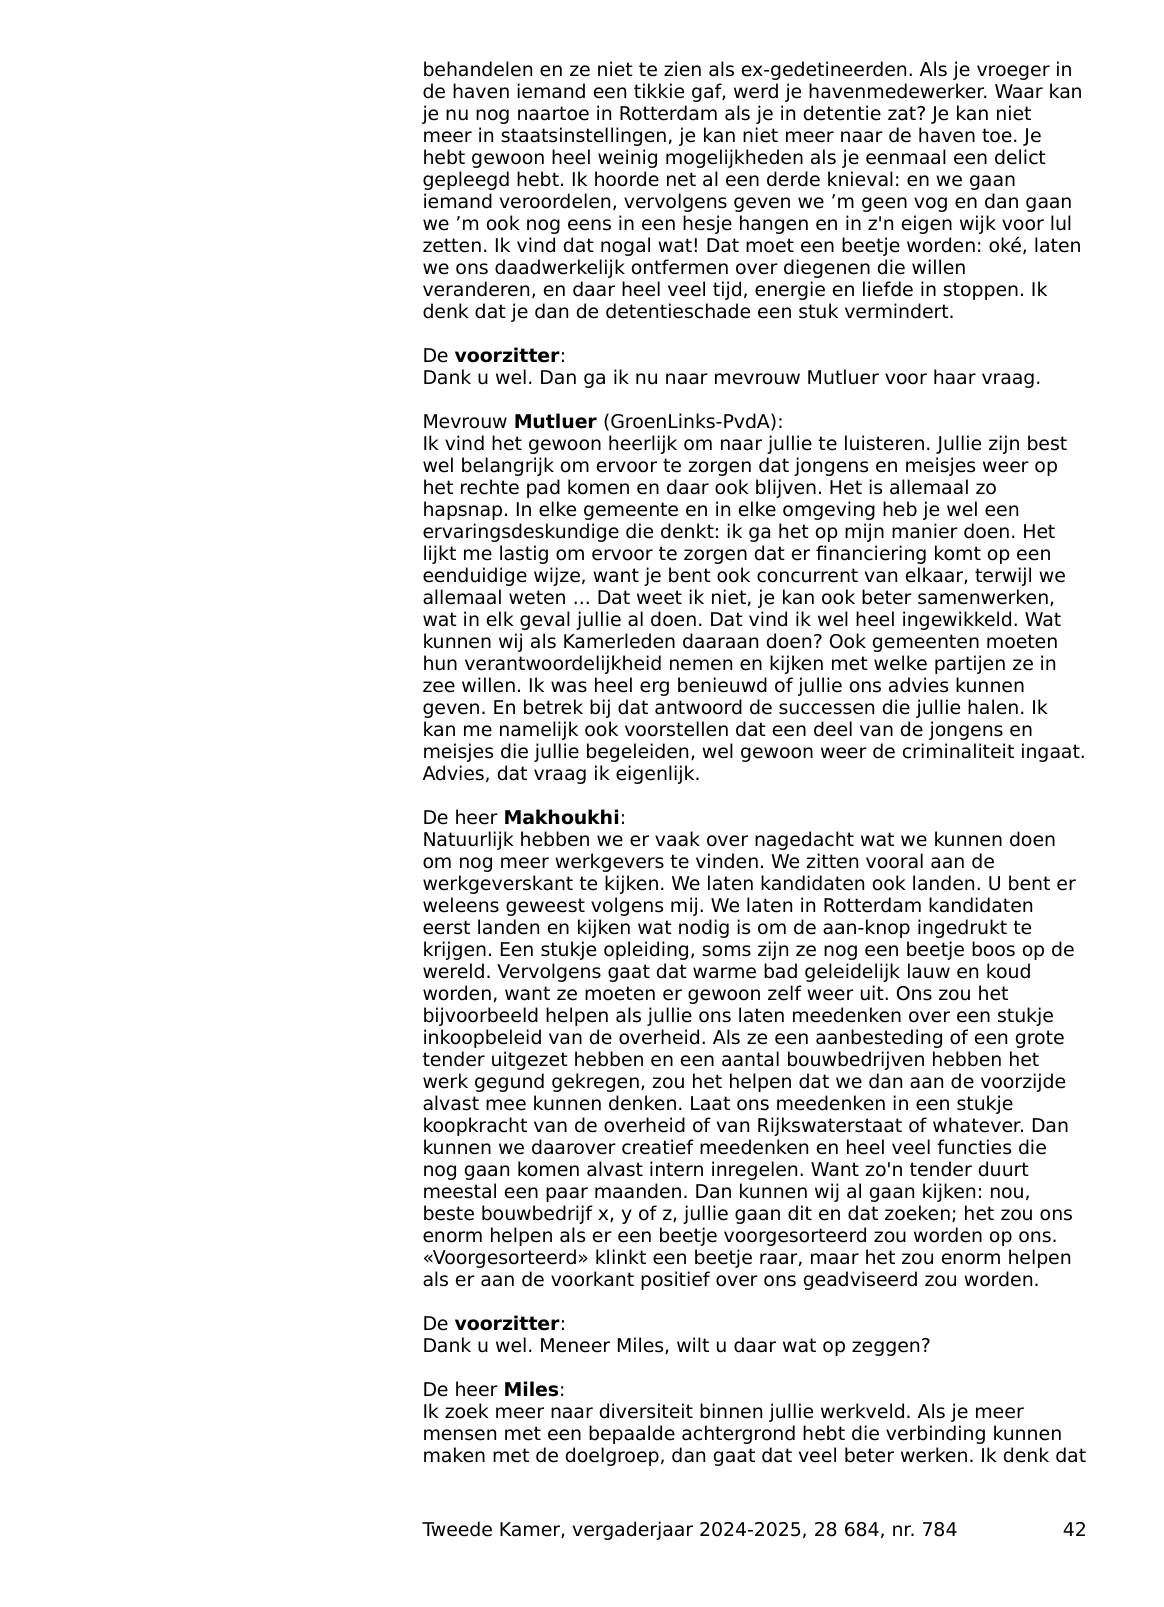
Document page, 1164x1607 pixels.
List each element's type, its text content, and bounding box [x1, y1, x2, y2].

text De voorzitter: [422, 345, 1087, 367]
text De heer Miles: [422, 1379, 1087, 1401]
text Dank u wel. Meneer Miles, wilt u daar wat op zeggen? [422, 1335, 1087, 1357]
text Natuurlijk hebben we er vaak over nagedacht wat we kunnen doen om nog meer werkgevers te vinden. We zitten vooral aan de werkgeverskant te kijken. We laten kandidaten ook landen. U bent er weleens geweest volgens mij. We laten in Rotterdam kandidaten eerst landen en kijken wat nodig is om de aan-knop ingedrukt te krijgen. Een stukje opleiding, soms zijn ze nog een beetje boos op de wereld. Vervolgens gaat dat warme bad geleidelijk lauw en koud worden, want ze moeten er gewoon zelf weer uit. Ons zou het bijvoorbeeld helpen als jullie ons laten meedenken over een stukje inkoopbeleid van de overheid. Als ze een aanbesteding of een grote tender uitgezet hebben en een aantal bouwbedrijven hebben het werk gegund gekregen, zou het helpen dat we dan aan de voorzijde alvast mee kunnen denken. Laat ons meedenken in een stukje koopkracht van de overheid of van Rijkswaterstaat of whatever. Dan kunnen we daarover creatief meedenken en heel veel functies die nog gaan komen alvast intern inregelen. Want zo'n tender duurt meestal een paar maanden. Dan kunnen wij al gaan kijken: nou, beste bouwbedrijf x, y of z, jullie gaan dit en dat zoeken; het zou ons enorm helpen als er een beetje voorgesorteerd zou worden op ons. «Voorgesorteerd» klinkt een beetje raar, maar het zou enorm helpen als er aan de voorkant positief over ons geadviseerd zou worden. [422, 829, 1087, 1291]
text De voorzitter: [422, 1313, 1087, 1335]
text Mevrouw Mutluer (GroenLinks-PvdA): [422, 411, 1087, 433]
text behandelen en ze niet te zien als ex-gedetineerden. Als je vroeger in de haven iemand een tikkie gaf, werd je havenmedewerker. Waar kan je nu nog naartoe in Rotterdam als je in detentie zat? Je kan niet meer in staatsinstellingen, je kan niet meer naar de haven toe. Je hebt gewoon heel weinig mogelijkheden als je eenmaal een delict gepleegd hebt. Ik hoorde net al een derde knieval: en we gaan iemand veroordelen, vervolgens geven we ’m geen vog en dan gaan we ’m ook nog eens in een hesje hangen en in z'n eigen wijk voor lul zetten. Ik vind dat nogal wat! Dat moet een beetje worden: oké, laten we ons daadwerkelijk ontfermen over diegenen die willen veranderen, en daar heel veel tijd, energie en liefde in stoppen. Ik denk dat je dan de detentieschade een stuk vermindert. [422, 59, 1087, 323]
text Ik zoek meer naar diversiteit binnen jullie werkveld. Als je meer mensen met een bepaalde achtergrond hebt die verbinding kunnen maken met de doelgroep, dan gaat dat veel beter werken. Ik denk dat [422, 1401, 1087, 1467]
text De heer Makhoukhi: [422, 807, 1087, 829]
text Dank u wel. Dan ga ik nu naar mevrouw Mutluer voor haar vraag. [422, 367, 1087, 389]
text Ik vind het gewoon heerlijk om naar jullie te luisteren. Jullie zijn best wel belangrijk om ervoor te zorgen dat jongens en meisjes weer op het rechte pad komen en daar ook blijven. Het is allemaal zo hapsnap. In elke gemeente en in elke omgeving heb je wel een ervaringsdeskundige die denkt: ik ga het op mijn manier doen. Het lijkt me lastig om ervoor te zorgen dat er financiering komt op een eenduidige wijze, want je bent ook concurrent van elkaar, terwijl we allemaal weten ... Dat weet ik niet, je kan ook beter samenwerken, wat in elk geval jullie al doen. Dat vind ik wel heel ingewikkeld. Wat kunnen wij als Kamerleden daaraan doen? Ook gemeenten moeten hun verantwoordelijkheid nemen en kijken met welke partijen ze in zee willen. Ik was heel erg benieuwd of jullie ons advies kunnen geven. En betrek bij dat antwoord de successen die jullie halen. Ik kan me namelijk ook voorstellen dat een deel van de jongens en meisjes die jullie begeleiden, wel gewoon weer de criminaliteit ingaat. Advies, dat vraag ik eigenlijk. [422, 433, 1087, 785]
